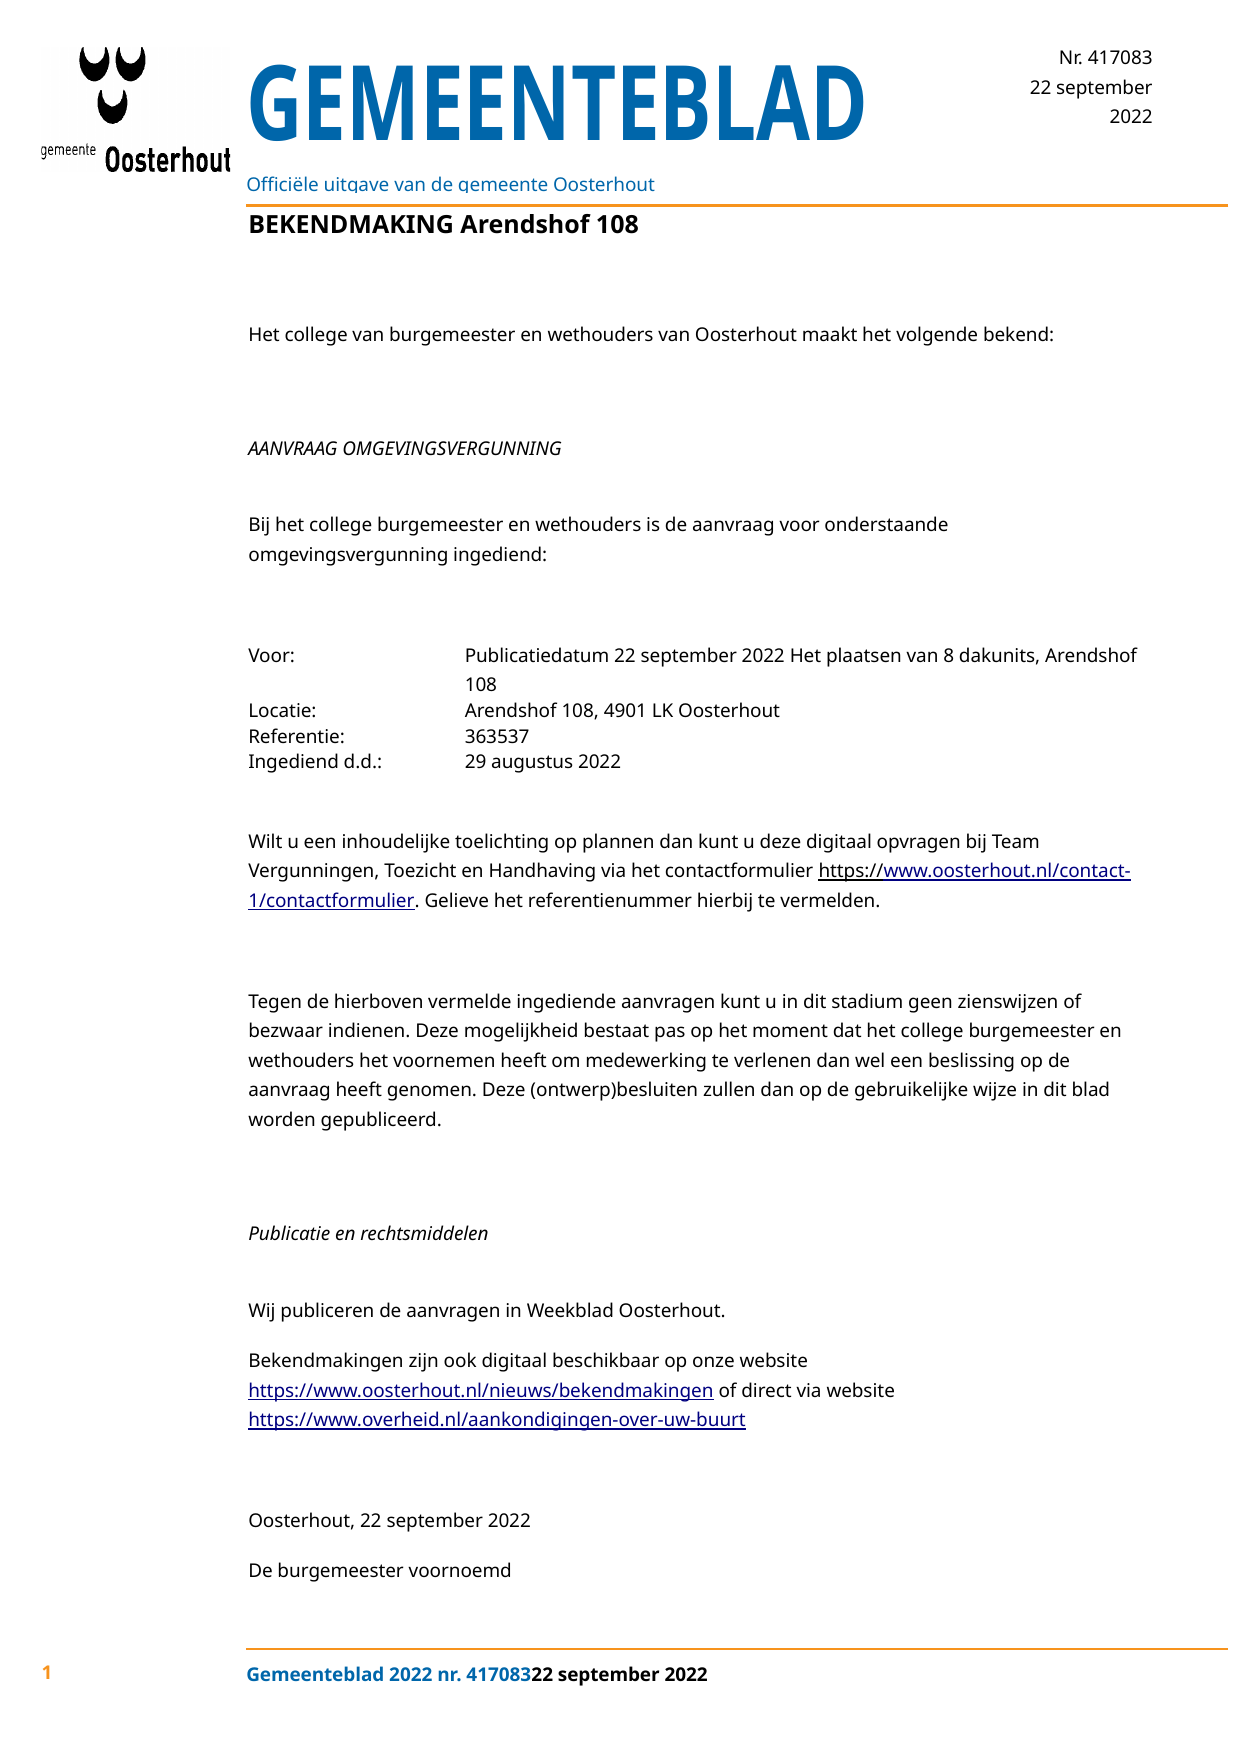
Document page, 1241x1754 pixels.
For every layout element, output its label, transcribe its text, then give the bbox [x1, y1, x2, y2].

text Bij het college burgemeester en wethouders is de aanvraag voor onderstaande omgevingsvergunning ingediend: [248, 511, 1152, 567]
text De burgemeester voornoemd [248, 1558, 1152, 1583]
table_cell 29 augustus 2022 [465, 749, 1152, 774]
text Oosterhout, 22 september 2022 [248, 1507, 1152, 1533]
text BEKENDMAKING Arendshof 108 [248, 207, 1152, 241]
text Wij publiceren de aanvragen in Weekblad Oosterhout. [248, 1297, 1152, 1322]
table_cell Referentie: [248, 723, 464, 748]
table_cell Arendshof 108, 4901 LK Oosterhout [465, 697, 1152, 723]
table_cell Ingediend d.d.: [248, 749, 464, 774]
table_header Publicatiedatum 22 september 2022 Het plaatsen van 8 dakunits, Arendshof 108 [465, 642, 1152, 697]
text Bekendmakingen zijn ook digitaal beschikbaar op onze website https://www.oosterhout.nl/nieuws/bekendmakingen of direct via website https://www.overheid.nl/aankondigingen-over-uw-buurt [248, 1347, 1152, 1432]
text AANVRAAG OMGEVINGSVERGUNNING [248, 435, 1152, 461]
table_cell Locatie: [248, 697, 464, 723]
text Wilt u een inhoudelijke toelichting op plannen dan kunt u deze digitaal opvragen bij Team Vergunningen, Toezicht en Handhaving via het contactformulier https://www.oosterhout.nl/contact-1/contactformulier. Gelieve het referentienummer hierbij te vermelden. [248, 828, 1152, 913]
text Tegen de hierboven vermelde ingediende aanvragen kunt u in dit stadium geen zienswijzen of bezwaar indienen. Deze mogelijkheid bestaat pas op het moment dat het college burgemeester en wethouders het voornemen heeft om medewerking te verlenen dan wel een beslissing op de aanvraag heeft genomen. Deze (ontwerp)besluiten zullen dan op de gebruikelijke wijze in dit blad worden gepubliceerd. [248, 988, 1152, 1132]
table_cell 363537 [465, 723, 1152, 748]
picture [41, 47, 231, 172]
text Het college van burgemeester en wethouders van Oosterhout maakt het volgende bekend: [248, 321, 1152, 346]
table_header Voor: [248, 642, 464, 697]
text Publicatie en rechtsmiddelen [248, 1221, 1152, 1246]
